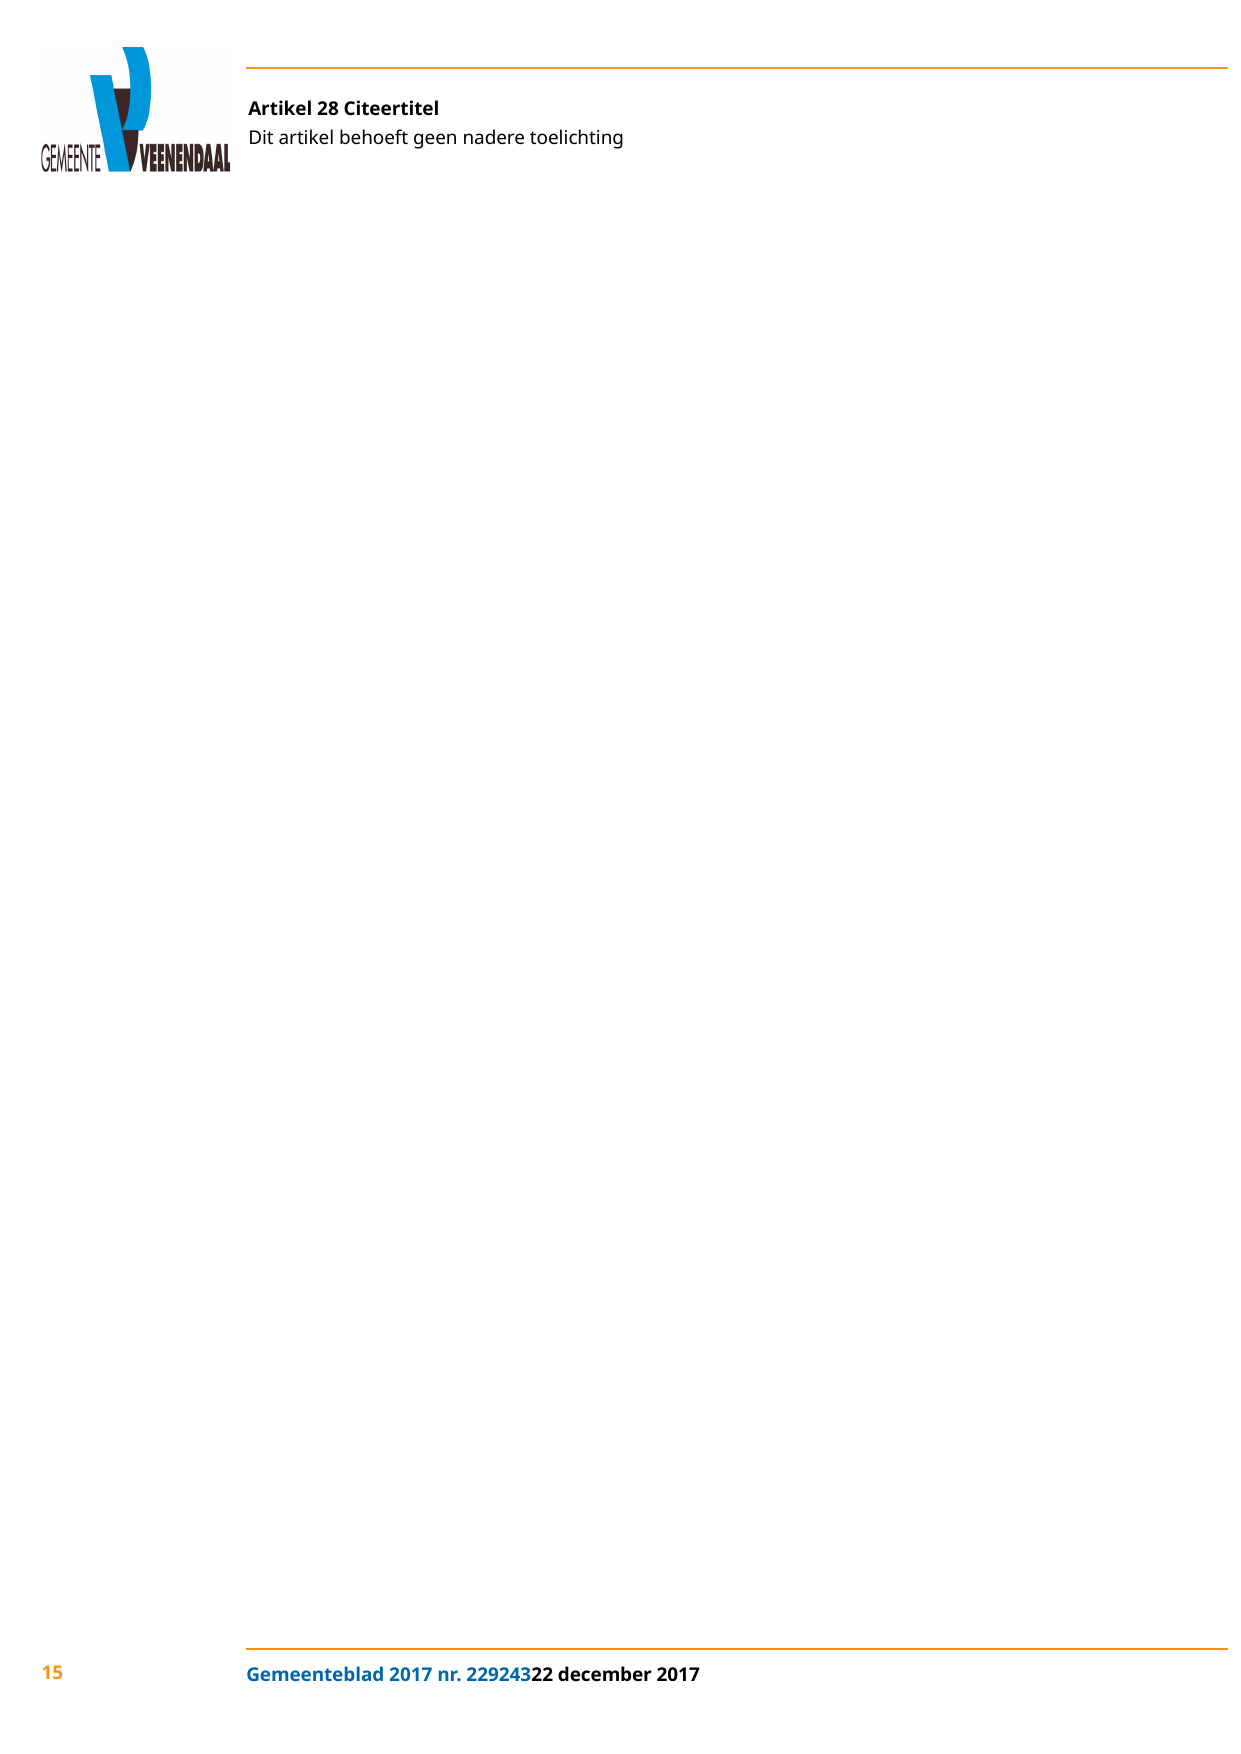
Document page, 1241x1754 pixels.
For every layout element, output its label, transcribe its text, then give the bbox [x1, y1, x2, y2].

text Dit artikel behoeft geen nadere toelichting [248, 124, 1152, 150]
text Artikel 28 Citeertitel [248, 95, 1152, 121]
picture [123, 47, 231, 172]
picture [41, 47, 130, 172]
